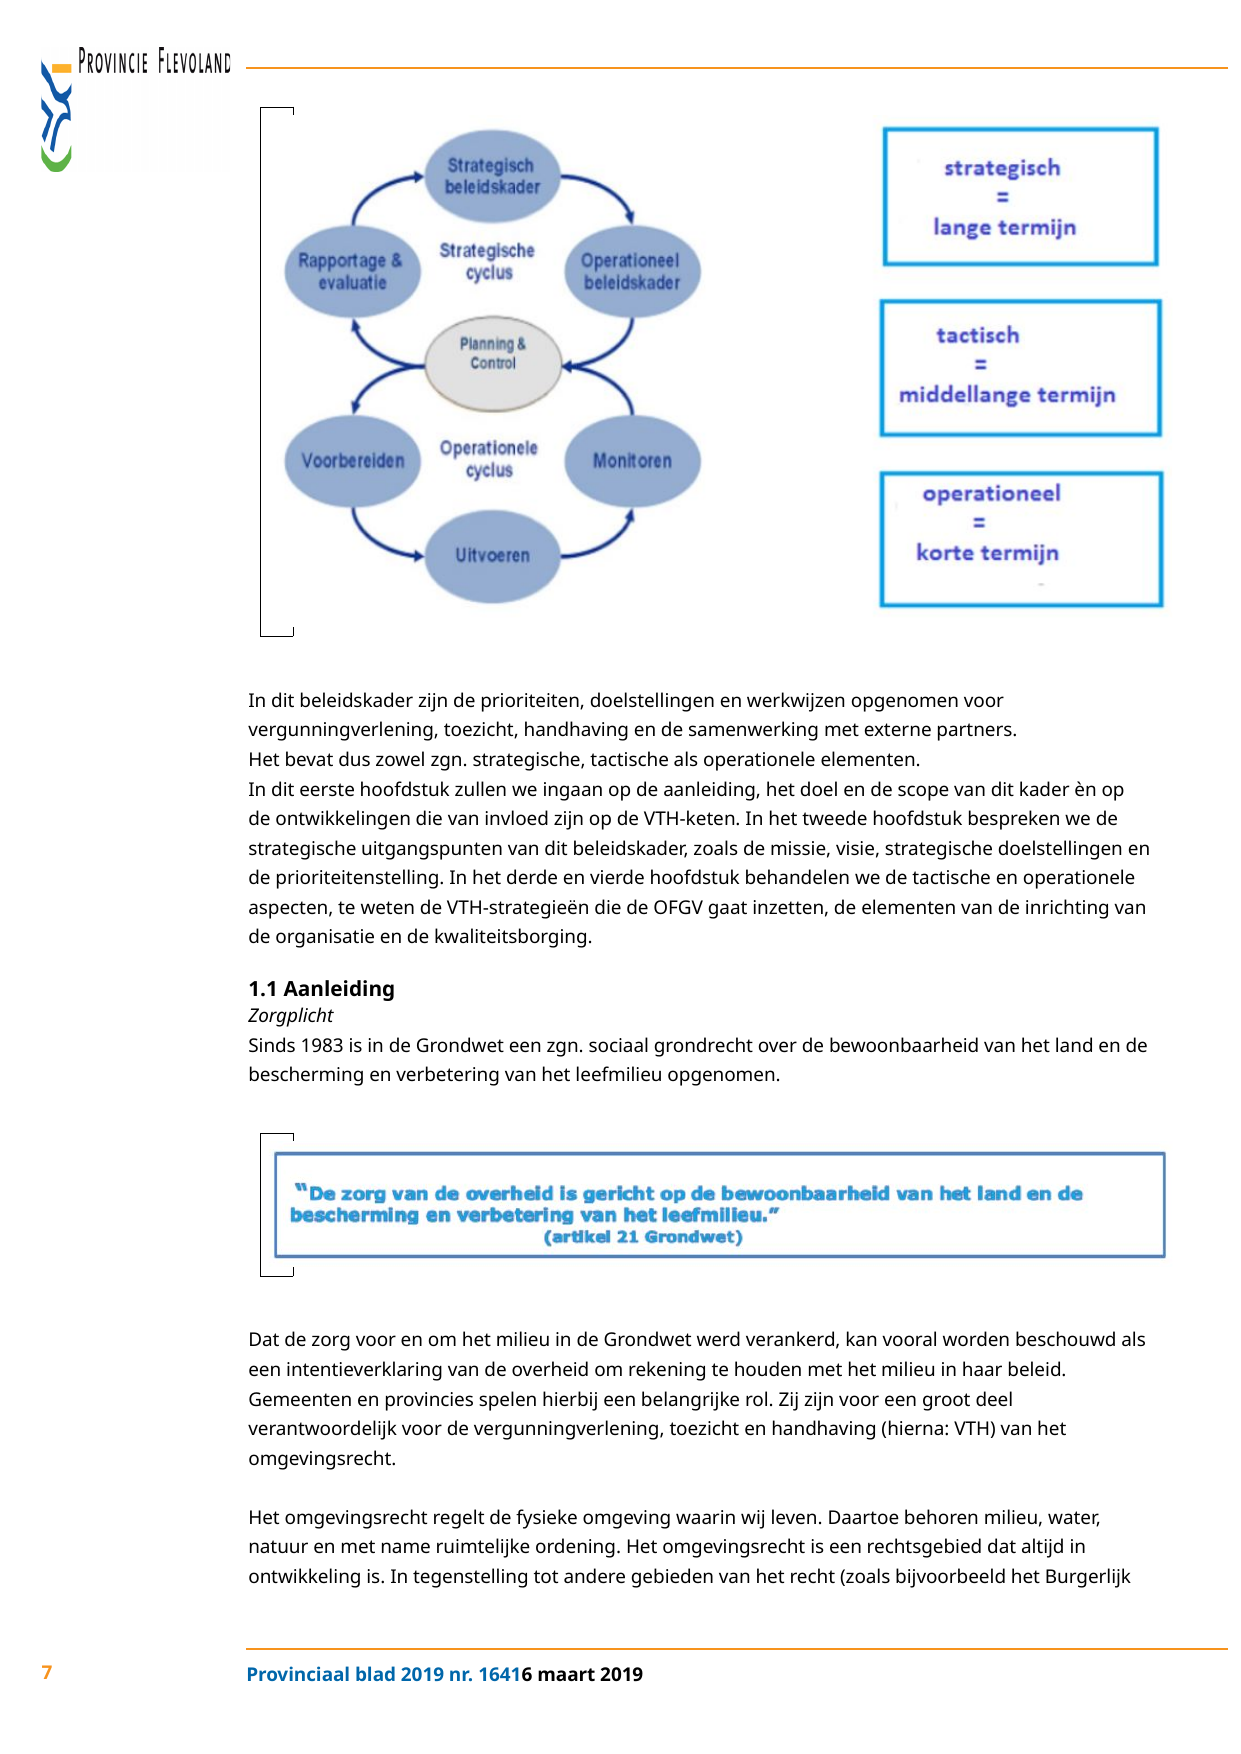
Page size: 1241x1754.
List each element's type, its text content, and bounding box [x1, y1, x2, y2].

text Het bevat dus zowel zgn. strategische, tactische als operationele elementen. [248, 746, 1152, 772]
text Gemeenten en provincies spelen hierbij een belangrijke rol. Zij zijn voor een groot deel verantwoordelijk voor de vergunningverlening, toezicht en handhaving (hierna: VTH) van het omgevingsrecht. [248, 1386, 1152, 1471]
picture [268, 115, 1173, 627]
text 1.1 Aanleiding [248, 974, 1152, 1002]
text Sinds 1983 is in de Grondwet een zgn. sociaal grondrecht over de bewoonbaarheid van het land en de bescherming en verbetering van het leefmilieu opgenomen. [248, 1032, 1152, 1087]
picture [268, 1141, 1173, 1267]
text In dit eerste hoofdstuk zullen we ingaan op de aanleiding, het doel en de scope van dit kader èn op de ontwikkelingen die van invloed zijn op de VTH-keten. In het tweede hoofdstuk bespreken we de strategische uitgangspunten van dit beleidskader, zoals de missie, visie, strategische doelstellingen en de prioriteitenstelling. In het derde en vierde hoofdstuk behandelen we de tactische en operationele aspecten, te weten de VTH-strategieën die de OFGV gaat inzetten, de elementen van de inrichting van de organisatie en de kwaliteitsborging. [248, 776, 1152, 949]
text Het omgevingsrecht regelt de fysieke omgeving waarin wij leven. Daartoe behoren milieu, water, natuur en met name ruimtelijke ordening. Het omgevingsrecht is een rechtsgebied dat altijd in ontwikkeling is. In tegenstelling tot andere gebieden van het recht (zoals bijvoorbeeld het Burgerlijk [248, 1504, 1152, 1589]
text In dit beleidskader zijn de prioriteiten, doelstellingen en werkwijzen opgenomen voor vergunningverlening, toezicht, handhaving en de samenwerking met externe partners. [248, 687, 1152, 742]
picture [41, 47, 231, 172]
text Dat de zorg voor en om het milieu in de Grondwet werd verankerd, kan vooral worden beschouwd als een intentieverklaring van de overheid om rekening te houden met het milieu in haar beleid. [248, 1327, 1152, 1382]
text Zorgplicht [248, 1002, 1152, 1028]
